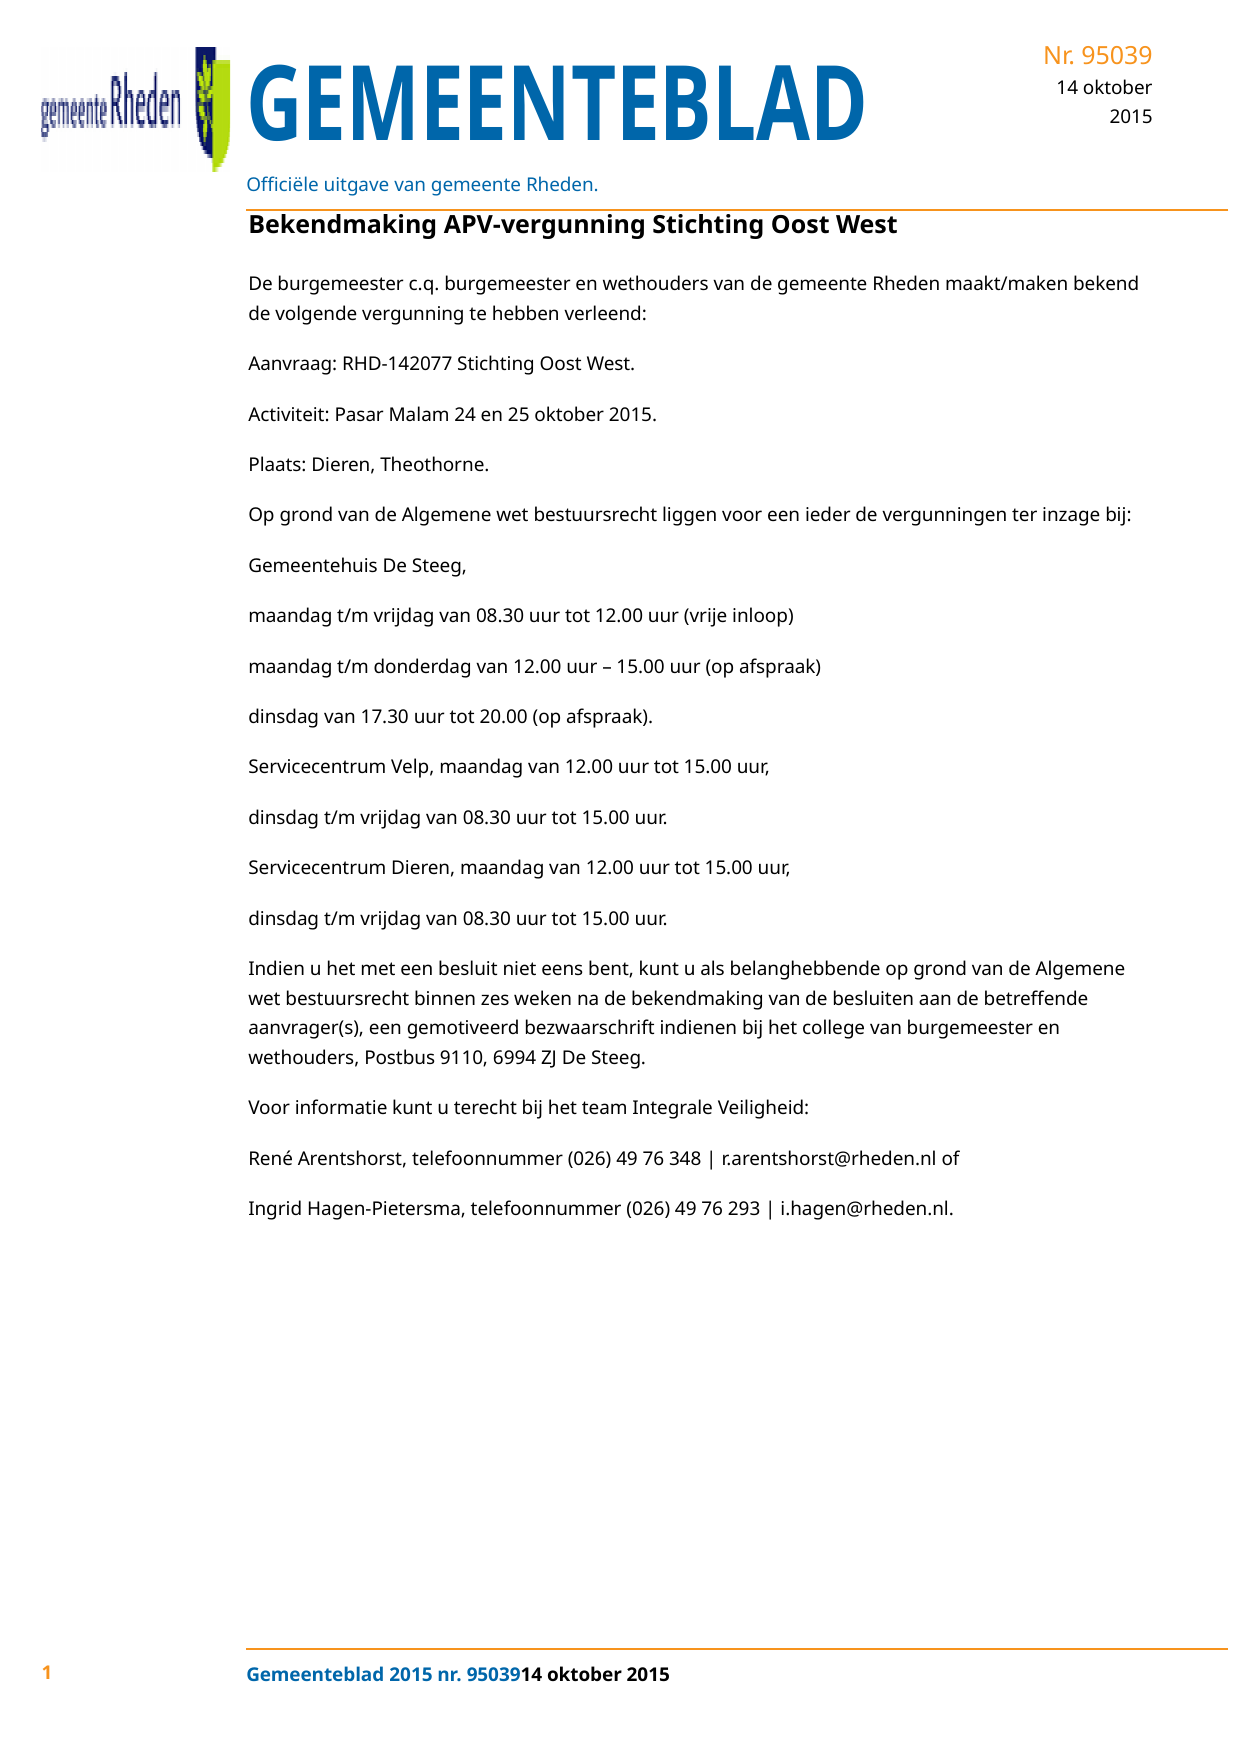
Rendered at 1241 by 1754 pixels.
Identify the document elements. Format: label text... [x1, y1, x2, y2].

text dinsdag van 17.30 uur tot 20.00 (op afspraak). [248, 703, 1152, 729]
text Bekendmaking APV-vergunning Stichting Oost West [248, 211, 1152, 241]
text maandag t/m vrijdag van 08.30 uur tot 12.00 uur (vrije inloop) [248, 602, 1152, 628]
text dinsdag t/m vrijdag van 08.30 uur tot 15.00 uur. [248, 804, 1152, 830]
text dinsdag t/m vrijdag van 08.30 uur tot 15.00 uur. [248, 905, 1152, 931]
text Servicecentrum Velp, maandag van 12.00 uur tot 15.00 uur, [248, 754, 1152, 779]
text Indien u het met een besluit niet eens bent, kunt u als belanghebbende op grond van de Algemene wet bestuursrecht binnen zes weken na de bekendmaking van de besluiten aan de betreffende aanvrager(s), een gemotiveerd bezwaarschrift indienen bij het college van burgemeester en wethouders, Postbus 9110, 6994 ZJ De Steeg. [248, 955, 1152, 1070]
text René Arentshorst, telefoonnummer (026) 49 76 348 | r.arentshorst@rheden.nl of [248, 1145, 1152, 1171]
text De burgemeester c.q. burgemeester en wethouders van de gemeente Rheden maakt/maken bekend de volgende vergunning te hebben verleend: [248, 270, 1152, 326]
text Op grond van de Algemene wet bestuursrecht liggen voor een ieder de vergunningen ter inzage bij: [248, 502, 1152, 527]
text Activiteit: Pasar Malam 24 en 25 oktober 2015. [248, 401, 1152, 426]
text Ingrid Hagen-Pietersma, telefoonnummer (026) 49 76 293 | i.hagen@rheden.nl. [248, 1195, 1152, 1221]
text Plaats: Dieren, Theothorne. [248, 451, 1152, 477]
text Aanvraag: RHD-142077 Stichting Oost West. [248, 350, 1152, 376]
text Servicecentrum Dieren, maandag van 12.00 uur tot 15.00 uur, [248, 854, 1152, 880]
text maandag t/m donderdag van 12.00 uur – 15.00 uur (op afspraak) [248, 653, 1152, 678]
text Gemeentehuis De Steeg, [248, 552, 1152, 578]
text Voor informatie kunt u terecht bij het team Integrale Veiligheid: [248, 1094, 1152, 1120]
picture [41, 47, 231, 172]
